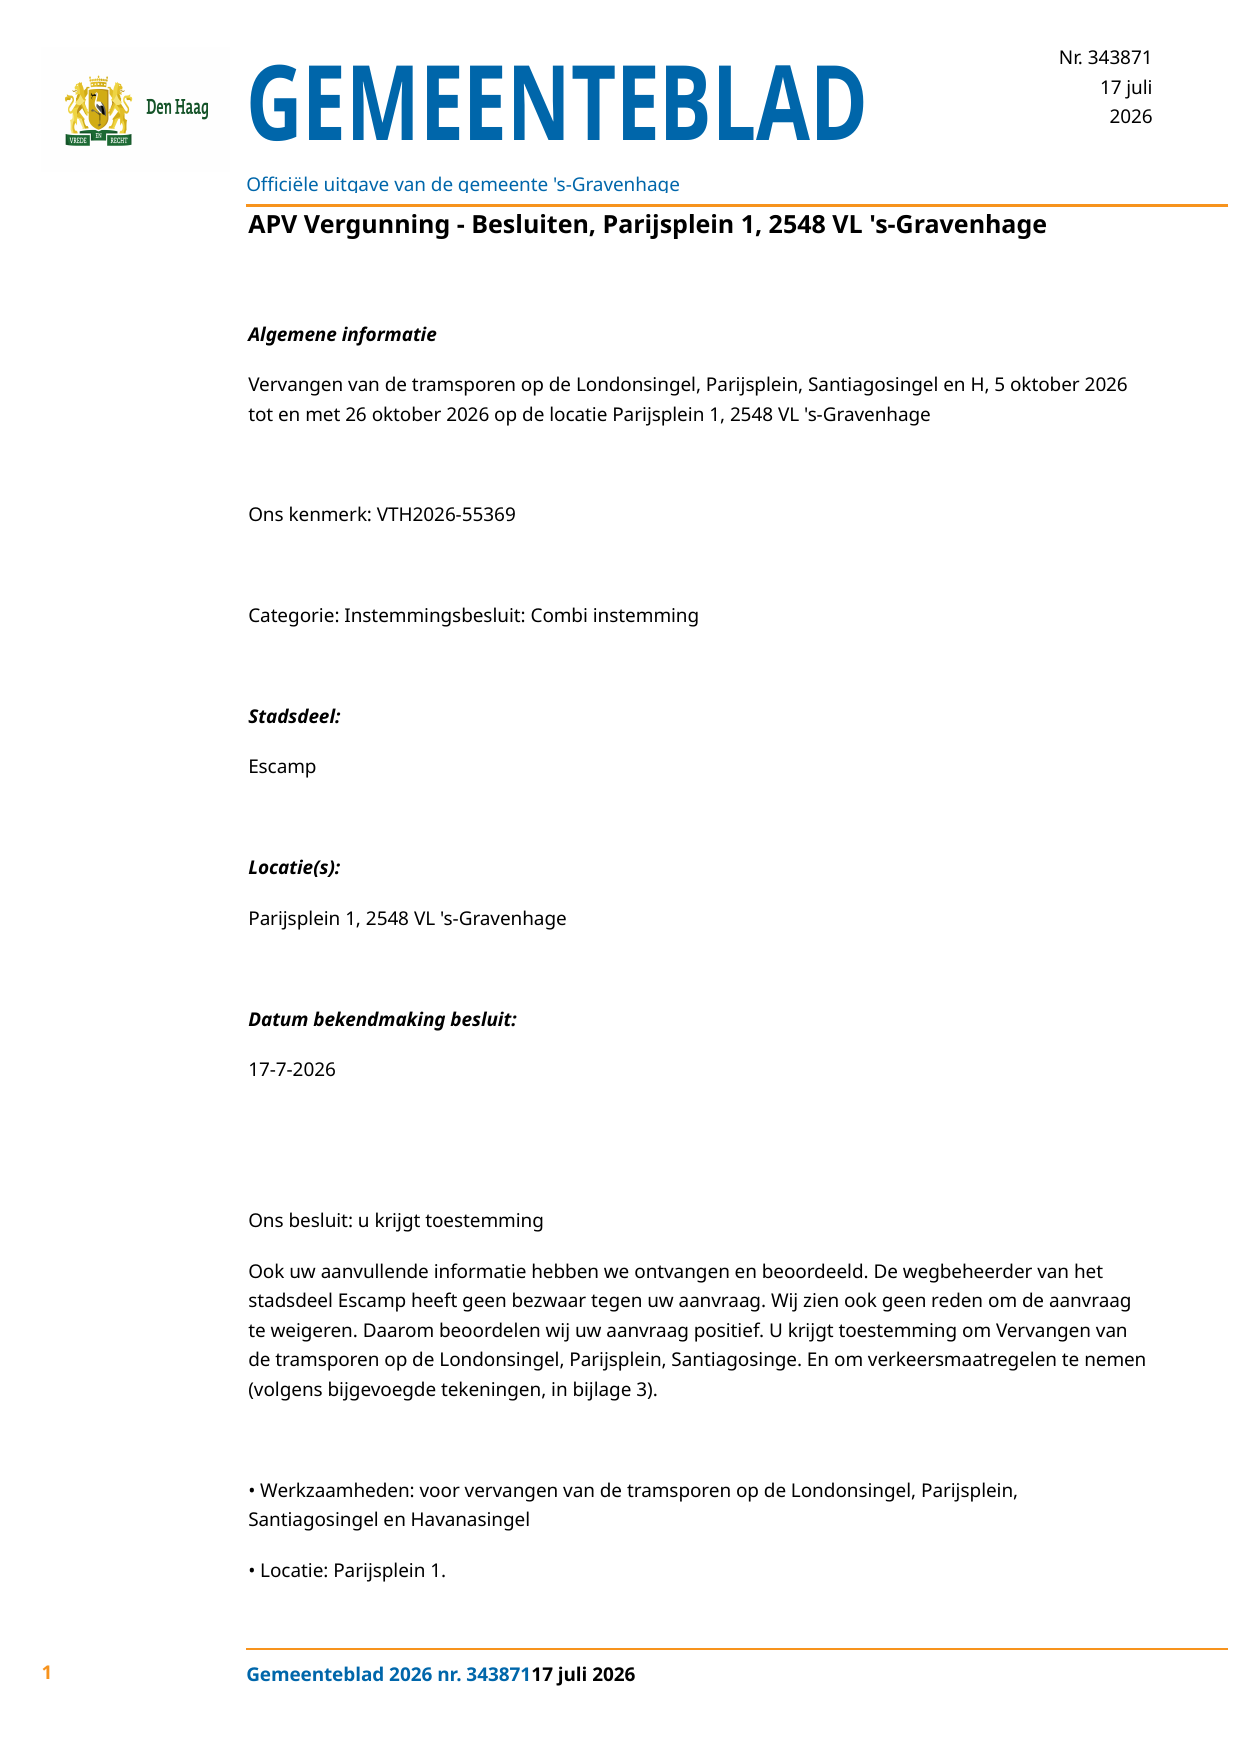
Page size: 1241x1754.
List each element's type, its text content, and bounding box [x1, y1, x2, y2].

text Datum bekendmaking besluit: [248, 1006, 1152, 1031]
text • Locatie: Parijsplein 1. [248, 1557, 1152, 1583]
text Parijsplein 1, 2548 VL 's-Gravenhage [248, 905, 1152, 931]
text Categorie: Instemmingsbesluit: Combi instemming [248, 602, 1152, 628]
text 17-7-2026 [248, 1056, 1152, 1082]
text Ons besluit: u krijgt toestemming [248, 1207, 1152, 1233]
text APV Vergunning - Besluiten, Parijsplein 1, 2548 VL 's-Gravenhage [248, 207, 1152, 241]
text Locatie(s): [248, 854, 1152, 880]
picture [41, 47, 231, 172]
text Ook uw aanvullende informatie hebben we ontvangen en beoordeeld. De wegbeheerder van het stadsdeel Escamp heeft geen bezwaar tegen uw aanvraag. Wij zien ook geen reden om de aanvraag te weigeren. Daarom beoordelen wij uw aanvraag positief. U krijgt toestemming om Vervangen van de tramsporen op de Londonsingel, Parijsplein, Santiagosinge. En om verkeersmaatregelen te nemen (volgens bijgevoegde tekeningen, in bijlage 3). [248, 1258, 1152, 1402]
text • Werkzaamheden: voor vervangen van de tramsporen op de Londonsingel, Parijsplein, Santiagosingel en Havanasingel [248, 1477, 1152, 1532]
text Algemene informatie [248, 321, 1152, 346]
text Escamp [248, 754, 1152, 779]
text Stadsdeel: [248, 703, 1152, 729]
text Vervangen van de tramsporen op de Londonsingel, Parijsplein, Santiagosingel en H, 5 oktober 2026 tot en met 26 oktober 2026 op de locatie Parijsplein 1, 2548 VL 's-Gravenhage [248, 371, 1152, 426]
text Ons kenmerk: VTH2026-55369 [248, 502, 1152, 527]
